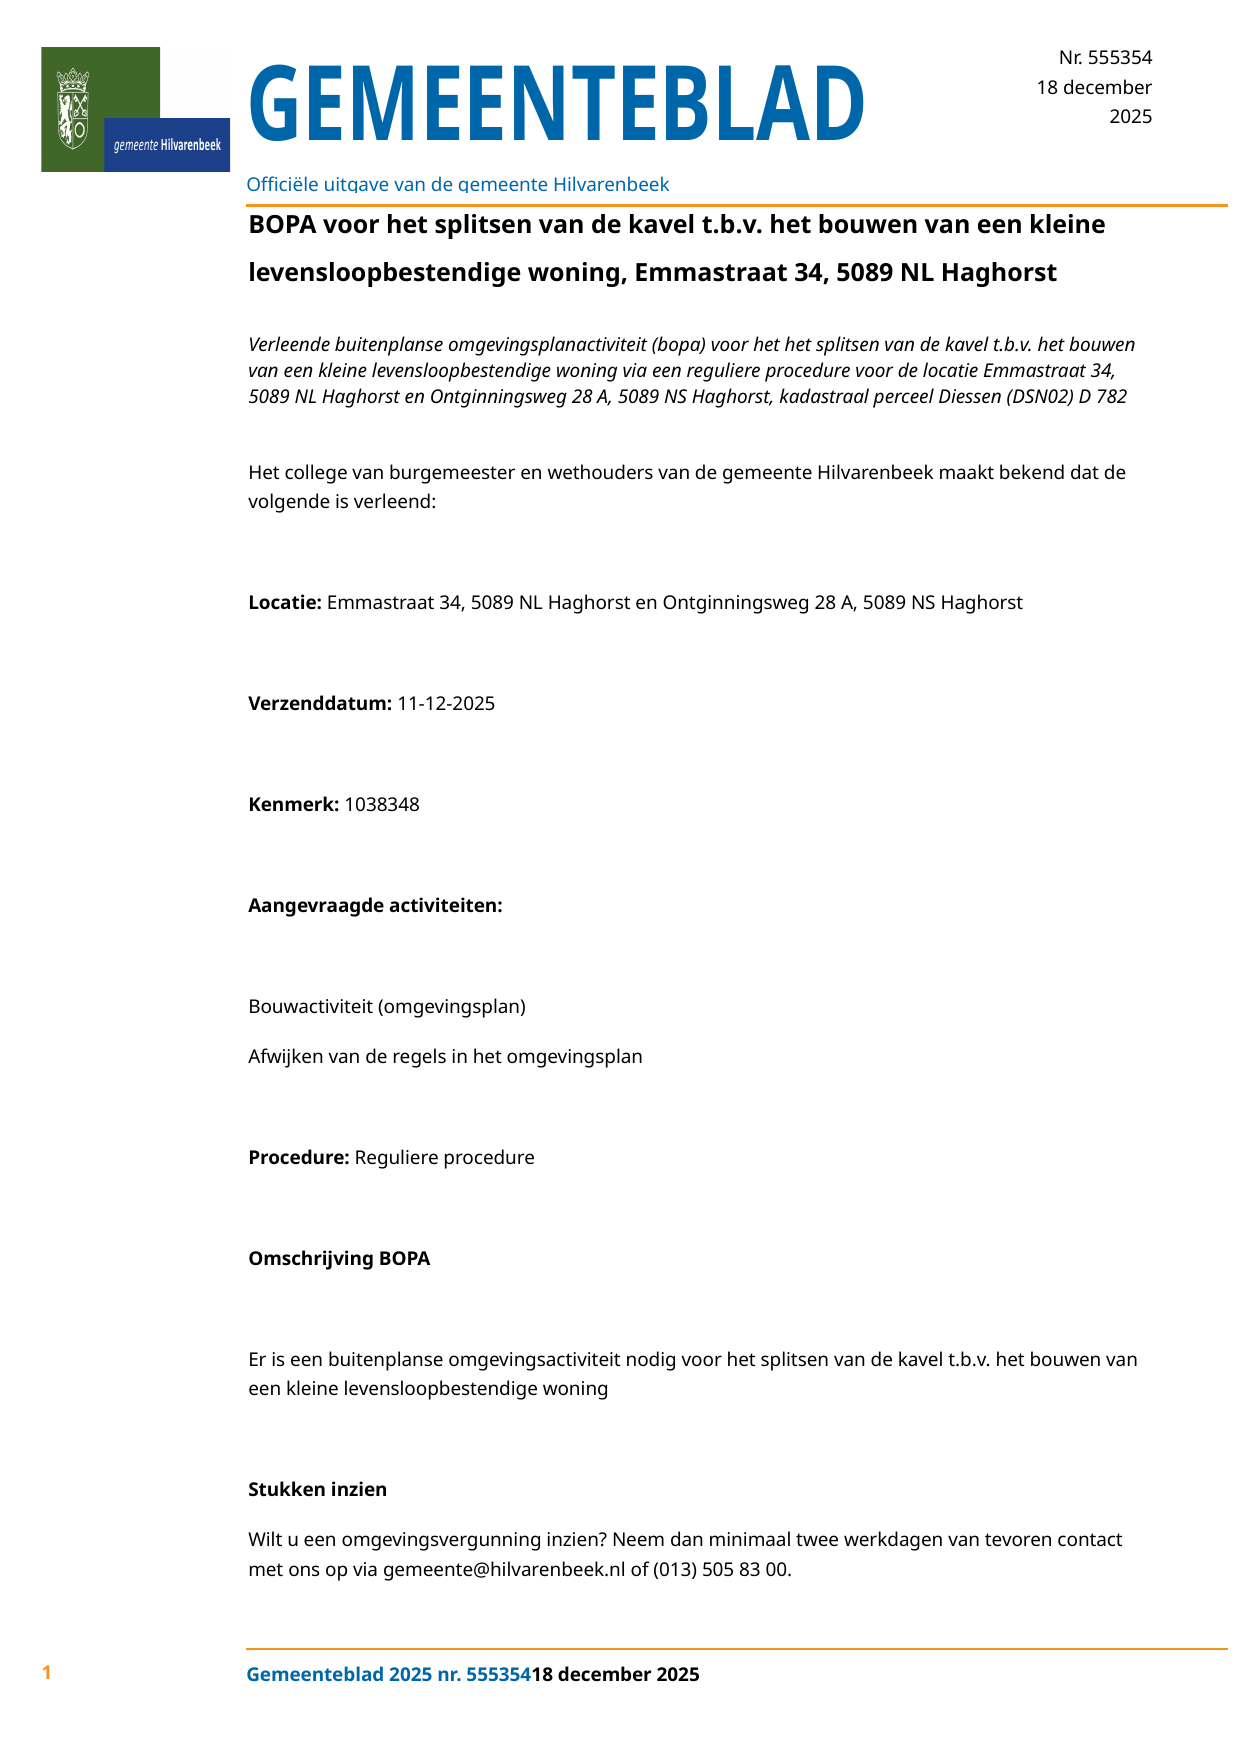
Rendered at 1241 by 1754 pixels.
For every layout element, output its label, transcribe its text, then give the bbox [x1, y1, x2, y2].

text Verzenddatum: 11-12-2025 [248, 690, 1152, 716]
text Verleende buitenplanse omgevingsplanactiviteit (bopa) voor het het splitsen van de kavel t.b.v. het bouwen van een kleine levensloopbestendige woning via een reguliere procedure voor de locatie Emmastraat 34, 5089 NL Haghorst en Ontginningsweg 28 A, 5089 NS Haghorst, kadastraal perceel Diessen (DSN02) D 782 [248, 331, 1152, 409]
text Bouwactiviteit (omgevingsplan) [248, 993, 1152, 1018]
text BOPA voor het splitsen van de kavel t.b.v. het bouwen van een kleine levensloopbestendige woning, Emmastraat 34, 5089 NL Haghorst [248, 207, 1152, 288]
text Wilt u een omgevingsvergunning inzien? Neem dan minimaal twee werkdagen van tevoren contact met ons op via gemeente@hilvarenbeek.nl of (013) 505 83 00. [248, 1527, 1152, 1582]
text Procedure: Reguliere procedure [248, 1144, 1152, 1170]
picture [41, 47, 231, 172]
text Er is een buitenplanse omgevingsactiviteit nodig voor het splitsen van de kavel t.b.v. het bouwen van een kleine levensloopbestendige woning [248, 1346, 1152, 1401]
text Aangevraagde activiteiten: [248, 892, 1152, 918]
text Kenmerk: 1038348 [248, 791, 1152, 817]
text Locatie: Emmastraat 34, 5089 NL Haghorst en Ontginningsweg 28 A, 5089 NS Haghorst [248, 589, 1152, 615]
text Afwijken van de regels in het omgevingsplan [248, 1043, 1152, 1069]
text Het college van burgemeester en wethouders van de gemeente Hilvarenbeek maakt bekend dat de volgende is verleend: [248, 459, 1152, 514]
text Stukken inzien [248, 1476, 1152, 1502]
text Omschrijving BOPA [248, 1245, 1152, 1271]
